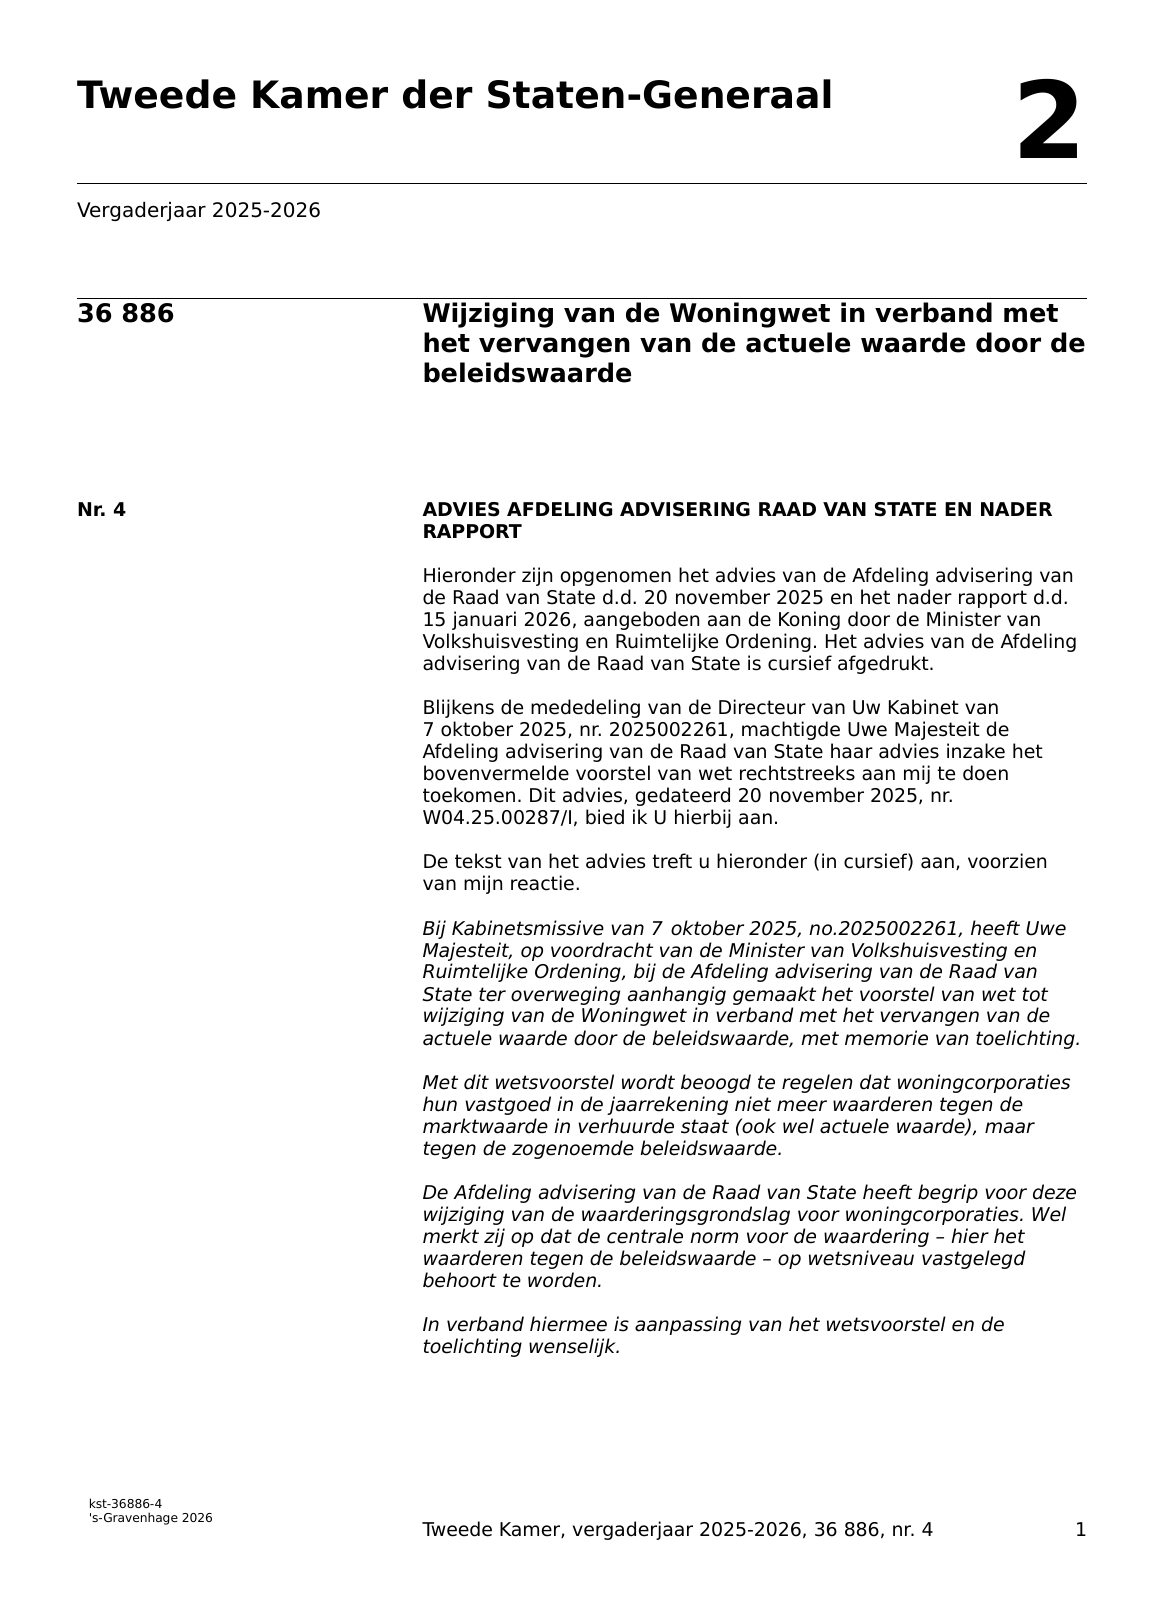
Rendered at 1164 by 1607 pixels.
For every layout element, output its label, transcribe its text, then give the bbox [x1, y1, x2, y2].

subtitle Nr. 4 ADVIES AFDELING ADVISERING RAAD VAN STATE EN NADER RAPPORT [77, 499, 1087, 543]
text 's-Gravenhage 2026 [88, 1511, 323, 1525]
text kst-36886-4 [88, 1497, 323, 1511]
text Hieronder zijn opgenomen het advies van de Afdeling advisering van de Raad van State d.d. 20 november 2025 en het nader rapport d.d. 15 januari 2026, aangeboden aan de Koning door de Minister van Volkshuisvesting en Ruimtelijke Ordening. Het advies van de Afdeling advisering van de Raad van State is cursief afgedrukt. [422, 565, 1087, 675]
text Bij Kabinetsmissive van 7 oktober 2025, no.2025002261, heeft Uwe Majesteit, op voordracht van de Minister van Volkshuisvesting en Ruimtelijke Ordening, bij de Afdeling advisering van de Raad van State ter overweging aanhangig gemaakt het voorstel van wet tot wijziging van de Woningwet in verband met het vervangen van de actuele waarde door de beleidswaarde, met memorie van toelichting. [422, 917, 1087, 1049]
table_header Tweede Kamer der Staten-Generaal [77, 59, 886, 183]
text De Afdeling advisering van de Raad van State heeft begrip voor deze wijziging van de waarderingsgrondslag voor woningcorporaties. Wel merkt zij op dat de centrale norm voor de waardering – hier het waarderen tegen de beleidswaarde – op wetsniveau vastgelegd behoort te worden. [422, 1182, 1087, 1292]
table_header 2 [886, 59, 1087, 183]
text Met dit wetsvoorstel wordt beoogd te regelen dat woningcorporaties hun vastgoed in de jaarrekening niet meer waarderen tegen de marktwaarde in verhuurde staat (ook wel actuele waarde), maar tegen de zogenoemde beleidswaarde. [422, 1072, 1087, 1159]
subtitle 36 886 Wijziging van de Woningwet in verband met het vervangen van de actuele waarde door de beleidswaarde [77, 299, 1087, 388]
text De tekst van het advies treft u hieronder (in cursief) aan, voorzien van mijn reactie. [422, 851, 1087, 895]
table_cell Vergaderjaar 2025-2026 [77, 184, 1087, 298]
text Blijkens de mededeling van de Directeur van Uw Kabinet van 7 oktober 2025, nr. 2025002261, machtigde Uwe Majesteit de Afdeling advisering van de Raad van State haar advies inzake het bovenvermelde voorstel van wet rechtstreeks aan mij te doen toekomen. Dit advies, gedateerd 20 november 2025, nr. W04.25.00287/I, bied ik U hierbij aan. [422, 697, 1087, 829]
text In verband hiermee is aanpassing van het wetsvoorstel en de toelichting wenselijk. [422, 1314, 1087, 1358]
